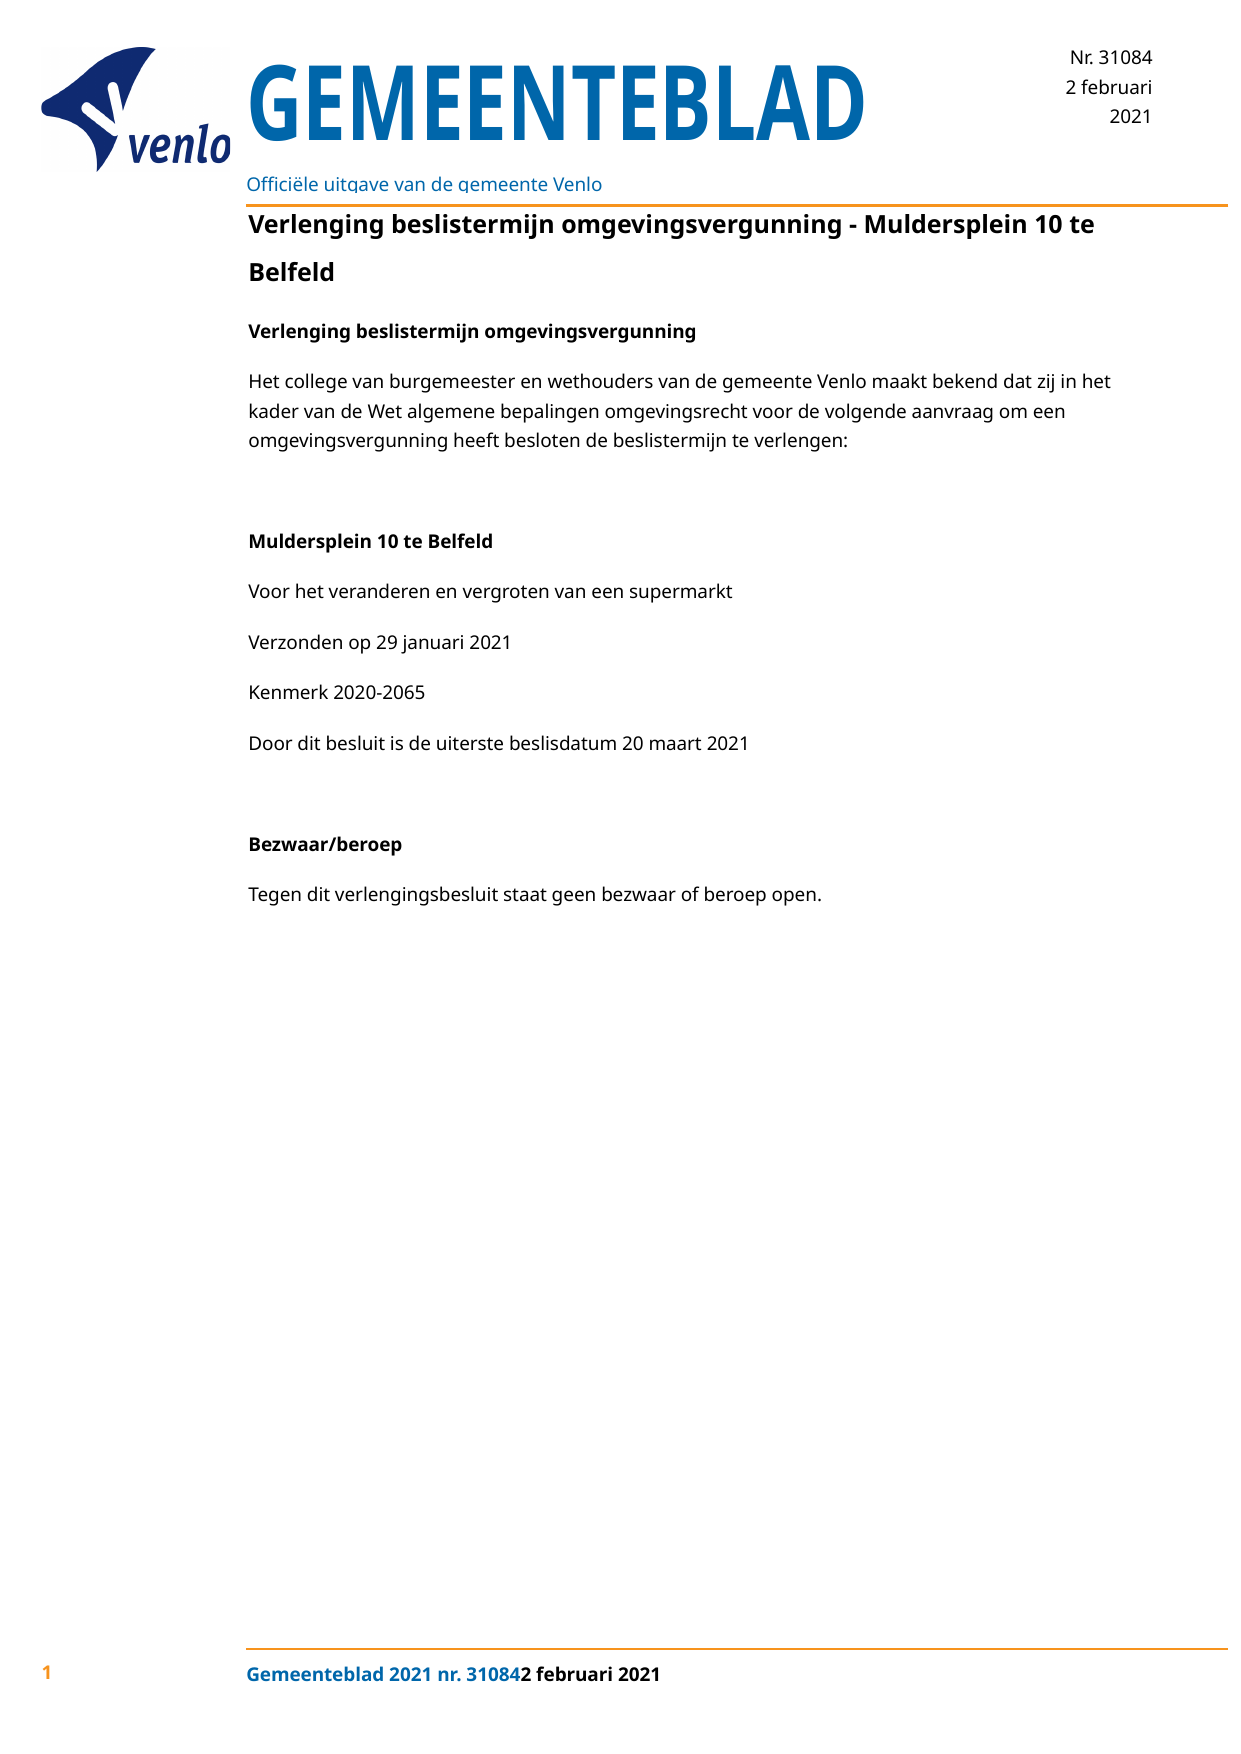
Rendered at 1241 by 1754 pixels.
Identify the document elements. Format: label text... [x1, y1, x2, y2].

text Door dit besluit is de uiterste beslisdatum 20 maart 2021 [248, 730, 1152, 756]
text Kenmerk 2020-2065 [248, 679, 1152, 705]
text Muldersplein 10 te Belfeld [248, 528, 1152, 554]
text Verlenging beslistermijn omgevingsvergunning - Muldersplein 10 te Belfeld [248, 207, 1152, 288]
text Verlenging beslistermijn omgevingsvergunning [248, 318, 1152, 344]
text Voor het veranderen en vergroten van een supermarkt [248, 579, 1152, 604]
text Verzonden op 29 januari 2021 [248, 629, 1152, 655]
text Het college van burgemeester en wethouders van de gemeente Venlo maakt bekend dat zij in het kader van de Wet algemene bepalingen omgevingsrecht voor de volgende aanvraag om een omgevingsvergunning heeft besloten de beslistermijn te verlengen: [248, 368, 1152, 453]
text Bezwaar/beroep [248, 831, 1152, 857]
text Tegen dit verlengingsbesluit staat geen bezwaar of beroep open. [248, 881, 1152, 907]
picture [41, 47, 231, 172]
